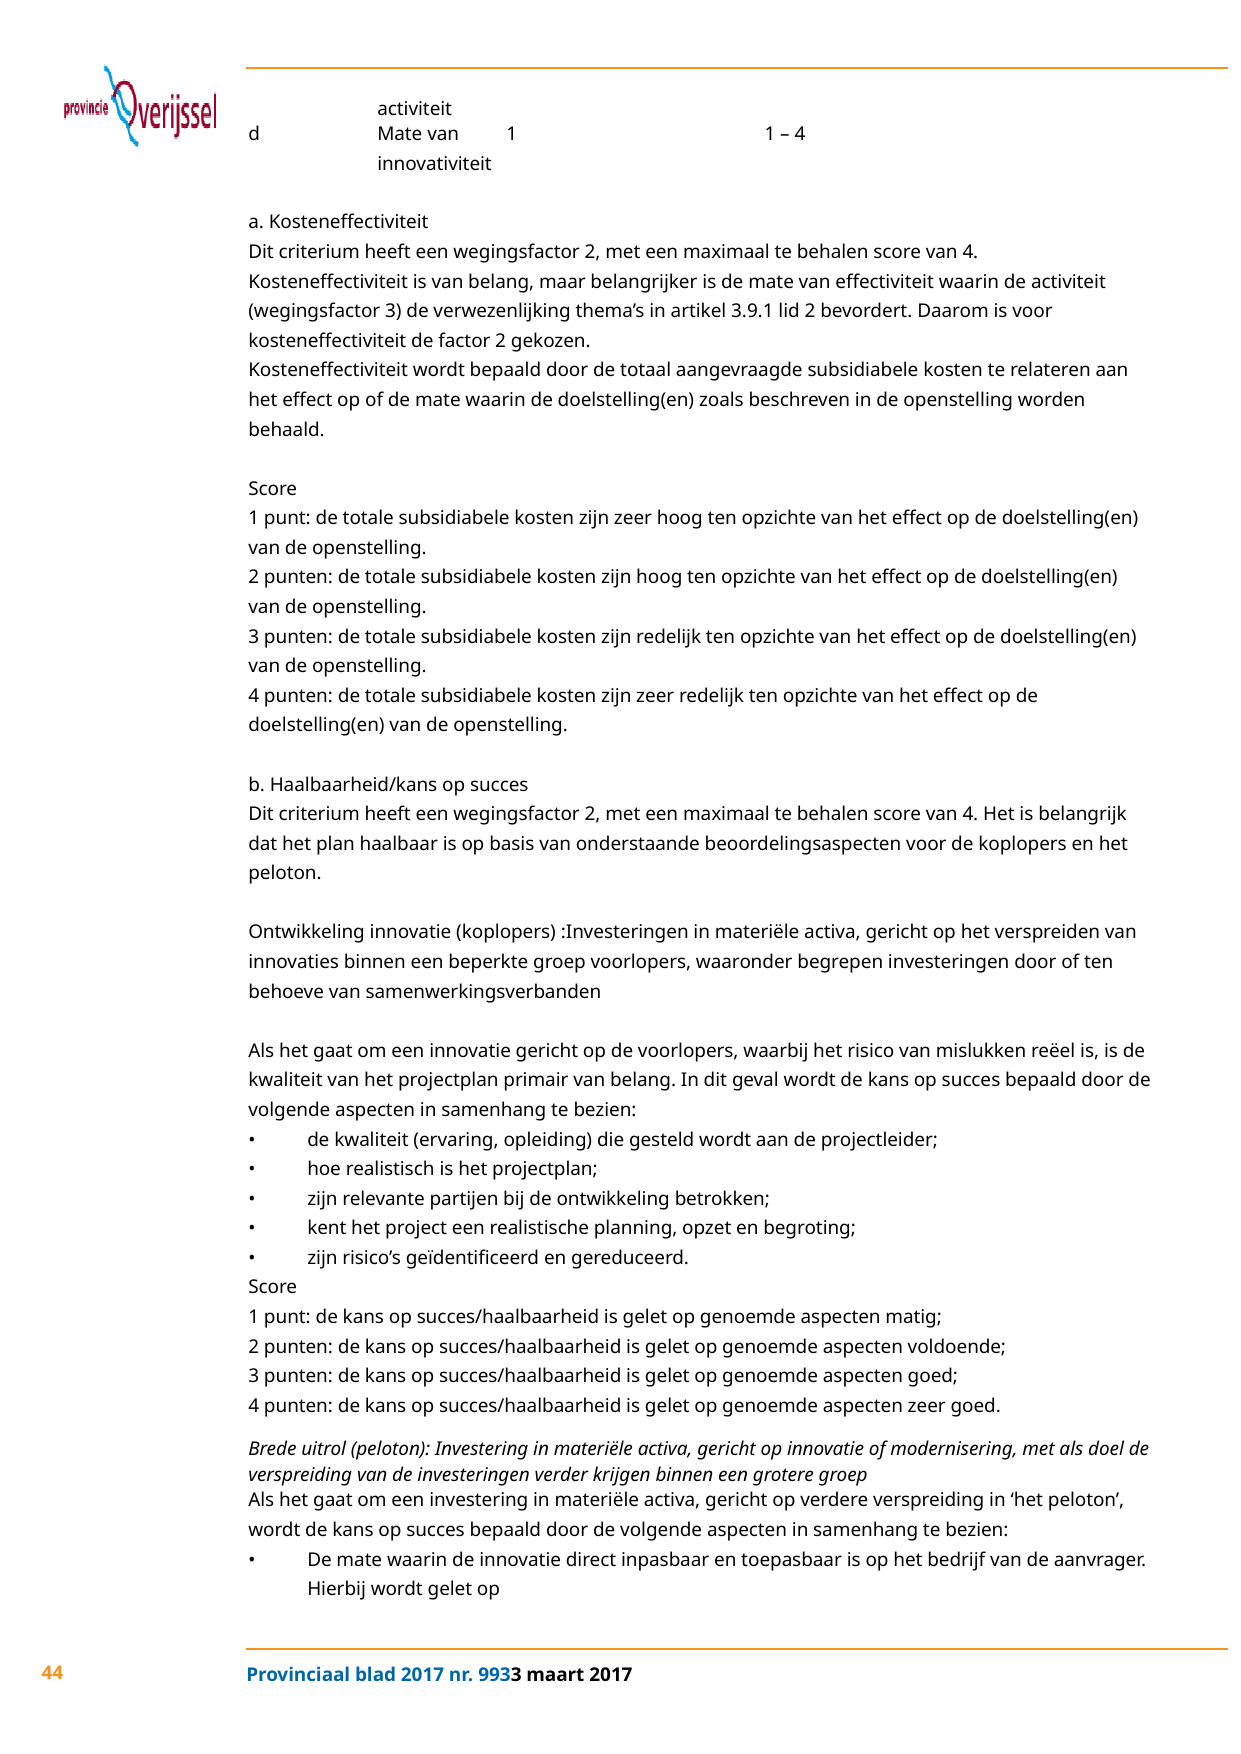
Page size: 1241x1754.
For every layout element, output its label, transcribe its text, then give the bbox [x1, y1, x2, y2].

text Kosteneffectiviteit is van belang, maar belangrijker is de mate van effectiviteit waarin de activiteit (wegingsfactor 3) de verwezenlijking thema’s in artikel 3.9.1 lid 2 bevordert. Daarom is voor kosteneffectiviteit de factor 2 gekozen. [248, 268, 1152, 353]
table_cell d [248, 121, 377, 176]
text 3 punten: de totale subsidiabele kosten zijn redelijk ten opzichte van het effect op de doelstelling(en) van de openstelling. [248, 623, 1152, 678]
text Score [248, 1274, 1152, 1299]
list zijn relevante partijen bij de ontwikkeling betrokken; [248, 1185, 1152, 1211]
text Als het gaat om een investering in materiële activa, gericht op verdere verspreiding in ‘het peloton’, wordt de kans op succes bepaald door de volgende aspecten in samenhang te bezien: [248, 1487, 1152, 1542]
text 2 punten: de kans op succes/haalbaarheid is gelet op genoemde aspecten voldoende; [248, 1333, 1152, 1358]
list zijn risico’s geïdentificeerd en gereduceerd. [248, 1244, 1152, 1270]
text 4 punten: de totale subsidiabele kosten zijn zeer redelijk ten opzichte van het effect op de doelstelling(en) van de openstelling. [248, 682, 1152, 737]
text Dit criterium heeft een wegingsfactor 2, met een maximaal te behalen score van 4. [248, 238, 1152, 264]
table_cell [506, 95, 635, 121]
text Brede uitrol (peloton): Investering in materiële activa, gericht op innovatie of modernisering, met als doel de verspreiding van de investeringen verder krijgen binnen een grotere groep [248, 1435, 1152, 1487]
table_cell [894, 121, 1022, 176]
list kent het project een realistische planning, opzet en begroting; [248, 1214, 1152, 1240]
text Ontwikkeling innovatie (koplopers) :Investeringen in materiële activa, gericht op het verspreiden van innovaties binnen een beperkte groep voorlopers, waaronder begrepen investeringen door of ten behoeve van samenwerkingsverbanden [248, 919, 1152, 1003]
text b. Haalbaarheid/kans op succes [248, 771, 1152, 796]
table_cell [635, 121, 764, 176]
text Score [248, 475, 1152, 501]
list de kwaliteit (ervaring, opleiding) die gesteld wordt aan de projectleider; [248, 1126, 1152, 1151]
text a. Kosteneffectiviteit [248, 209, 1152, 234]
table_cell [894, 95, 1022, 121]
text 2 punten: de totale subsidiabele kosten zijn hoog ten opzichte van het effect op de doelstelling(en) van de openstelling. [248, 564, 1152, 619]
table_cell [764, 95, 893, 121]
picture [41, 47, 231, 172]
list De mate waarin de innovatie direct inpasbaar en toepasbaar is op het bedrijf van de aanvrager. Hierbij wordt gelet op [248, 1546, 1152, 1601]
table_cell [1023, 95, 1152, 176]
text Kosteneffectiviteit wordt bepaald door de totaal aangevraagde subsidiabele kosten te relateren aan het effect op of de mate waarin de doelstelling(en) zoals beschreven in de openstelling worden behaald. [248, 357, 1152, 441]
text Dit criterium heeft een wegingsfactor 2, met een maximaal te behalen score van 4. Het is belangrijk dat het plan haalbaar is op basis van onderstaande beoordelingsaspecten voor de koplopers en het peloton. [248, 800, 1152, 885]
text 1 punt: de totale subsidiabele kosten zijn zeer hoog ten opzichte van het effect op de doelstelling(en) van de openstelling. [248, 504, 1152, 560]
table_cell Mate van innovativiteit [377, 121, 506, 176]
table_cell [248, 95, 377, 121]
text 3 punten: de kans op succes/haalbaarheid is gelet op genoemde aspecten goed; [248, 1362, 1152, 1388]
table_cell activiteit [377, 95, 506, 121]
text 1 punt: de kans op succes/haalbaarheid is gelet op genoemde aspecten matig; [248, 1303, 1152, 1329]
table_cell [635, 95, 764, 121]
table_cell 1 – 4 [764, 121, 893, 176]
list hoe realistisch is het projectplan; [248, 1155, 1152, 1181]
text Als het gaat om een innovatie gericht op de voorlopers, waarbij het risico van mislukken reëel is, is de kwaliteit van het projectplan primair van belang. In dit geval wordt de kans op succes bepaald door de volgende aspecten in samenhang te bezien: [248, 1037, 1152, 1122]
table_cell 1 [506, 121, 635, 176]
text 4 punten: de kans op succes/haalbaarheid is gelet op genoemde aspecten zeer goed. [248, 1392, 1152, 1418]
